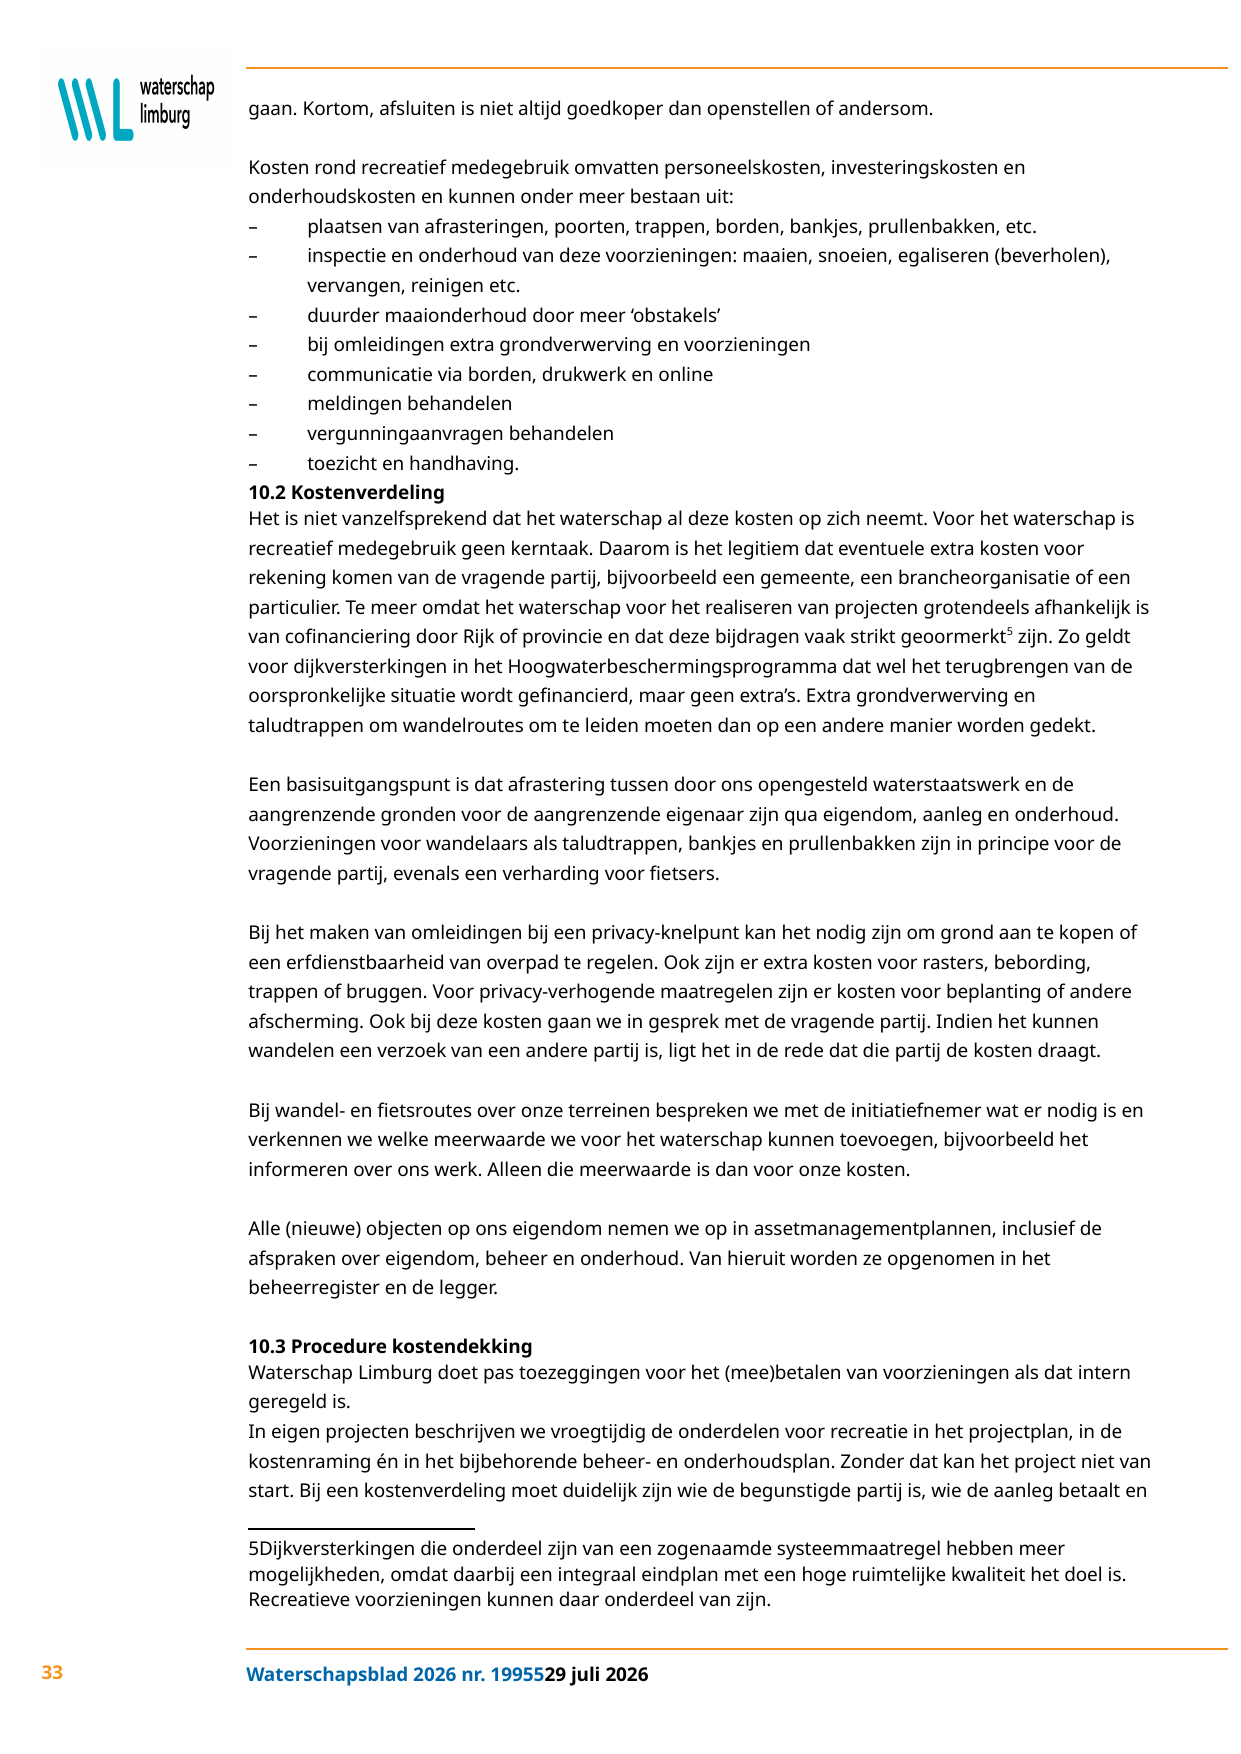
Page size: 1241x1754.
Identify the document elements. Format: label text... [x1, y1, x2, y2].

list inspectie en onderhoud van deze voorzieningen: maaien, snoeien, egaliseren (beverholen), vervangen, reinigen etc. [248, 243, 1152, 298]
list bij omleidingen extra grondverwerving en voorzieningen [248, 331, 1152, 357]
list toezicht en handhaving. [248, 450, 1152, 476]
text 10.3 Procedure kostendekking [248, 1333, 1152, 1359]
picture [41, 47, 231, 172]
list meldingen behandelen [248, 391, 1152, 416]
text Dijkversterkingen die onderdeel zijn van een zogenaamde systeemmaatregel hebben meer mogelijkheden, omdat daarbij een integraal eindplan met een hoge ruimtelijke kwaliteit het doel is. Recreatieve voorzieningen kunnen daar onderdeel van zijn. [248, 1535, 1152, 1612]
list vergunningaanvragen behandelen [248, 420, 1152, 446]
text Bij wandel- en fietsroutes over onze terreinen bespreken we met de initiatiefnemer wat er nodig is en verkennen we welke meerwaarde we voor het waterschap kunnen toevoegen, bijvoorbeeld het informeren over ons werk. Alleen die meerwaarde is dan voor onze kosten. [248, 1097, 1152, 1182]
list communicatie via borden, drukwerk en online [248, 361, 1152, 387]
text Kosten rond recreatief medegebruik omvatten personeelskosten, investeringskosten en onderhoudskosten en kunnen onder meer bestaan uit: [248, 154, 1152, 209]
text Bij het maken van omleidingen bij een privacy-knelpunt kan het nodig zijn om grond aan te kopen of een erfdienstbaarheid van overpad te regelen. Ook zijn er extra kosten voor rasters, bebording, trappen of bruggen. Voor privacy-verhogende maatregelen zijn er kosten voor beplanting of andere afscherming. Ook bij deze kosten gaan we in gesprek met de vragende partij. Indien het kunnen wandelen een verzoek van een andere partij is, ligt het in de rede dat die partij de kosten draagt. [248, 919, 1152, 1063]
text Alle (nieuwe) objecten op ons eigendom nemen we op in assetmanagementplannen, inclusief de afspraken over eigendom, beheer en onderhoud. Van hieruit worden ze opgenomen in het beheerregister en de legger. [248, 1215, 1152, 1300]
text Het is niet vanzelfsprekend dat het waterschap al deze kosten op zich neemt. Voor het waterschap is recreatief medegebruik geen kerntaak. Daarom is het legitiem dat eventuele extra kosten voor rekening komen van de vragende partij, bijvoorbeeld een gemeente, een brancheorganisatie of een particulier. Te meer omdat het waterschap voor het realiseren van projecten grotendeels afhankelijk is van cofinanciering door Rijk of provincie en dat deze bijdragen vaak strikt geoormerkt zijn. Zo geldt voor dijkversterkingen in het Hoogwaterbeschermingsprogramma dat wel het terugbrengen van de oorspronkelijke situatie wordt gefinancierd, maar geen extra’s. Extra grondverwerving en taludtrappen om wandelroutes om te leiden moeten dan op een andere manier worden gedekt. [248, 505, 1152, 738]
text In eigen projecten beschrijven we vroegtijdig de onderdelen voor recreatie in het projectplan, in de kostenraming én in het bijbehorende beheer- en onderhoudsplan. Zonder dat kan het project niet van start. Bij een kostenverdeling moet duidelijk zijn wie de begunstigde partij is, wie de aanleg betaalt en [248, 1418, 1152, 1503]
text gaan. Kortom, afsluiten is niet altijd goedkoper dan openstellen of andersom. [248, 95, 1152, 121]
list plaatsen van afrasteringen, poorten, trappen, borden, bankjes, prullenbakken, etc. [248, 213, 1152, 239]
text 10.2 Kostenverdeling [248, 479, 1152, 505]
text Waterschap Limburg doet pas toezeggingen voor het (mee)betalen van voorzieningen als dat intern geregeld is. [248, 1359, 1152, 1414]
list duurder maaionderhoud door meer ‘obstakels’ [248, 302, 1152, 328]
text Een basisuitgangspunt is dat afrastering tussen door ons opengesteld waterstaatswerk en de aangrenzende gronden voor de aangrenzende eigenaar zijn qua eigendom, aanleg en onderhoud. Voorzieningen voor wandelaars als taludtrappen, bankjes en prullenbakken zijn in principe voor de vragende partij, evenals een verharding voor fietsers. [248, 771, 1152, 886]
